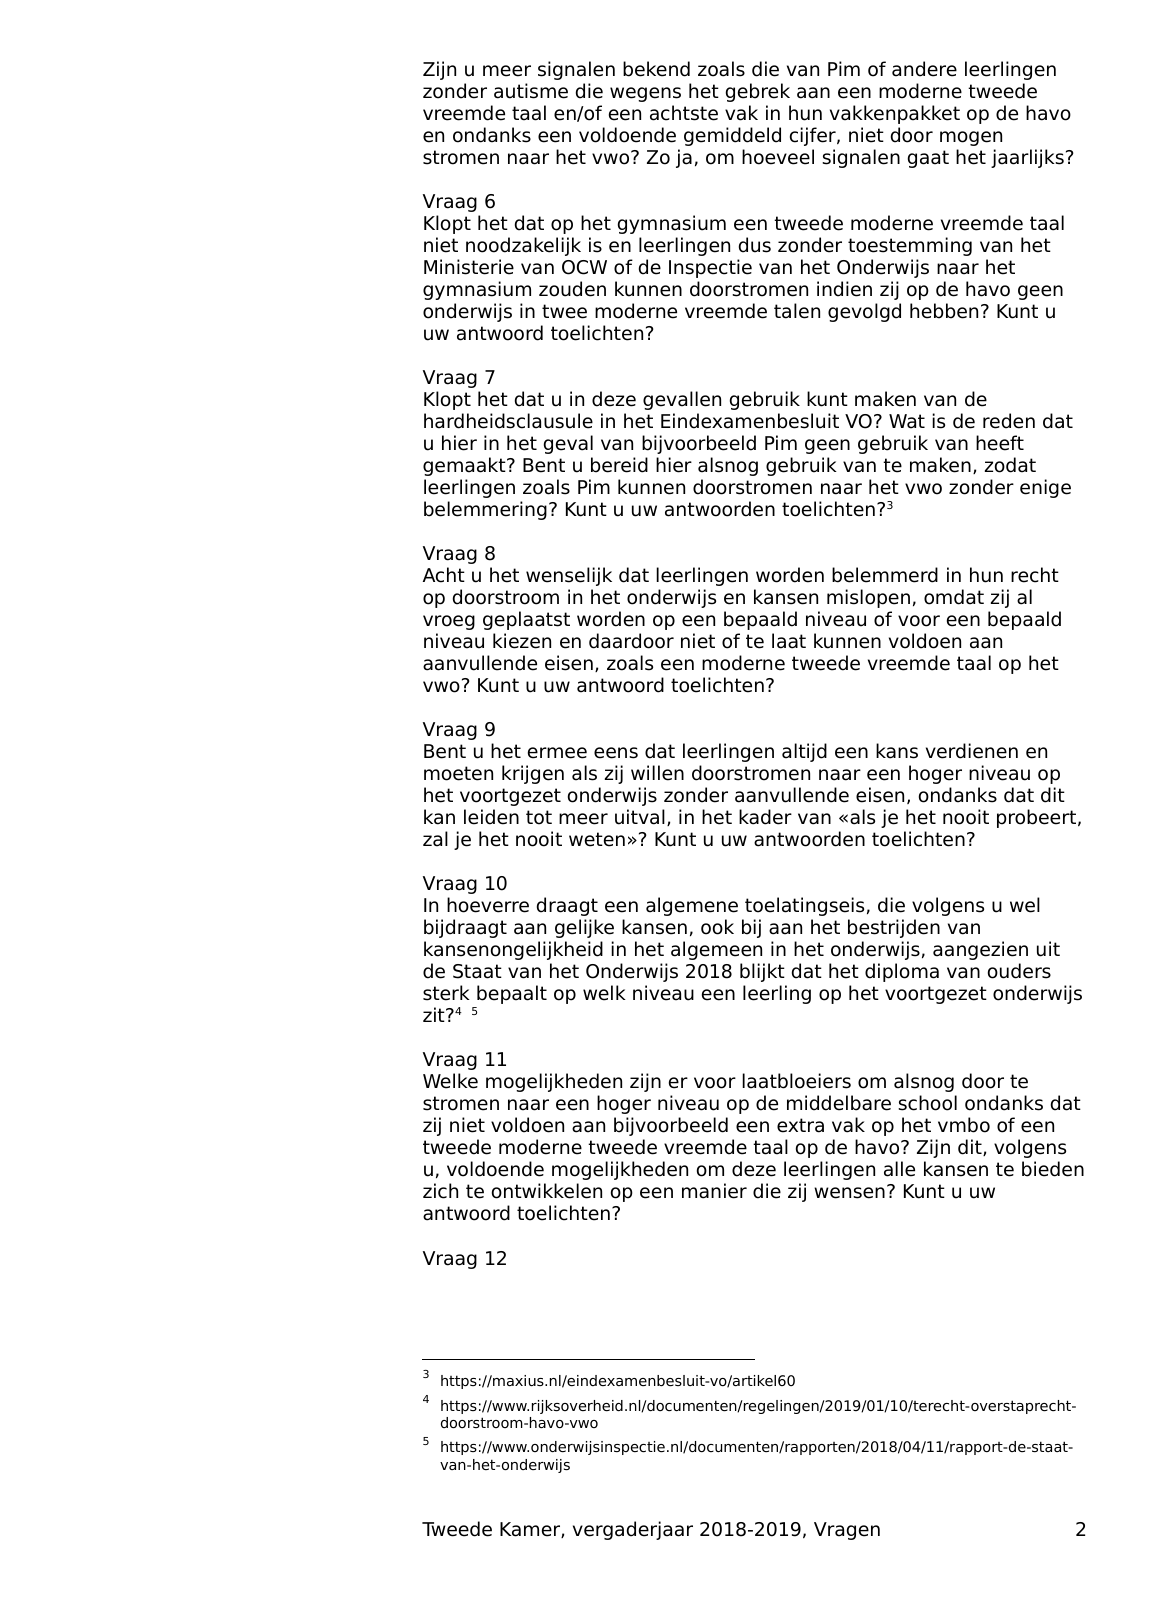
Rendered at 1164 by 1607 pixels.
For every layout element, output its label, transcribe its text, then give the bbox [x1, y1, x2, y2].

text In hoeverre draagt een algemene toelatingseis, die volgens u wel bijdraagt aan gelijke kansen, ook bij aan het bestrijden van kansenongelijkheid in het algemeen in het onderwijs, aangezien uit de Staat van het Onderwijs 2018 blijkt dat het diploma van ouders sterk bepaalt op welk niveau een leerling op het voortgezet onderwijs zit? [422, 895, 1087, 1027]
text Vraag 11 [422, 1049, 1087, 1071]
text https://www.onderwijsinspectie.nl/documenten/rapporten/2018/04/11/rapport-de-staat-van-het-onderwijs [422, 1435, 1087, 1474]
text Welke mogelijkheden zijn er voor laatbloeiers om alsnog door te stromen naar een hoger niveau op de middelbare school ondanks dat zij niet voldoen aan bijvoorbeeld een extra vak op het vmbo of een tweede moderne tweede vreemde taal op de havo? Zijn dit, volgens u, voldoende mogelijkheden om deze leerlingen alle kansen te bieden zich te ontwikkelen op een manier die zij wensen? Kunt u uw antwoord toelichten? [422, 1071, 1087, 1225]
text Vraag 12 [422, 1247, 1087, 1269]
text Acht u het wenselijk dat leerlingen worden belemmerd in hun recht op doorstroom in het onderwijs en kansen mislopen, omdat zij al vroeg geplaatst worden op een bepaald niveau of voor een bepaald niveau kiezen en daardoor niet of te laat kunnen voldoen aan aanvullende eisen, zoals een moderne tweede vreemde taal op het vwo? Kunt u uw antwoord toelichten? [422, 565, 1087, 697]
text Vraag 7 [422, 367, 1087, 389]
text Zijn u meer signalen bekend zoals die van Pim of andere leerlingen zonder autisme die wegens het gebrek aan een moderne tweede vreemde taal en/of een achtste vak in hun vakkenpakket op de havo en ondanks een voldoende gemiddeld cijfer, niet door mogen stromen naar het vwo? Zo ja, om hoeveel signalen gaat het jaarlijks? [422, 59, 1087, 169]
text Vraag 8 [422, 543, 1087, 565]
text Bent u het ermee eens dat leerlingen altijd een kans verdienen en moeten krijgen als zij willen doorstromen naar een hoger niveau op het voortgezet onderwijs zonder aanvullende eisen, ondanks dat dit kan leiden tot meer uitval, in het kader van «als je het nooit probeert, zal je het nooit weten»? Kunt u uw antwoorden toelichten? [422, 741, 1087, 851]
text https://maxius.nl/eindexamenbesluit-vo/artikel60 [422, 1368, 1087, 1391]
text Klopt het dat u in deze gevallen gebruik kunt maken van de hardheidsclausule in het Eindexamenbesluit VO? Wat is de reden dat u hier in het geval van bijvoorbeeld Pim geen gebruik van heeft gemaakt? Bent u bereid hier alsnog gebruik van te maken, zodat leerlingen zoals Pim kunnen doorstromen naar het vwo zonder enige belemmering? Kunt u uw antwoorden toelichten? [422, 389, 1087, 521]
text Vraag 9 [422, 719, 1087, 741]
text Klopt het dat op het gymnasium een tweede moderne vreemde taal niet noodzakelijk is en leerlingen dus zonder toestemming van het Ministerie van OCW of de Inspectie van het Onderwijs naar het gymnasium zouden kunnen doorstromen indien zij op de havo geen onderwijs in twee moderne vreemde talen gevolgd hebben? Kunt u uw antwoord toelichten? [422, 213, 1087, 345]
text Vraag 10 [422, 873, 1087, 895]
text Vraag 6 [422, 191, 1087, 213]
text https://www.rijksoverheid.nl/documenten/regelingen/2019/01/10/terecht-overstaprecht-doorstroom-havo-vwo [422, 1393, 1087, 1432]
